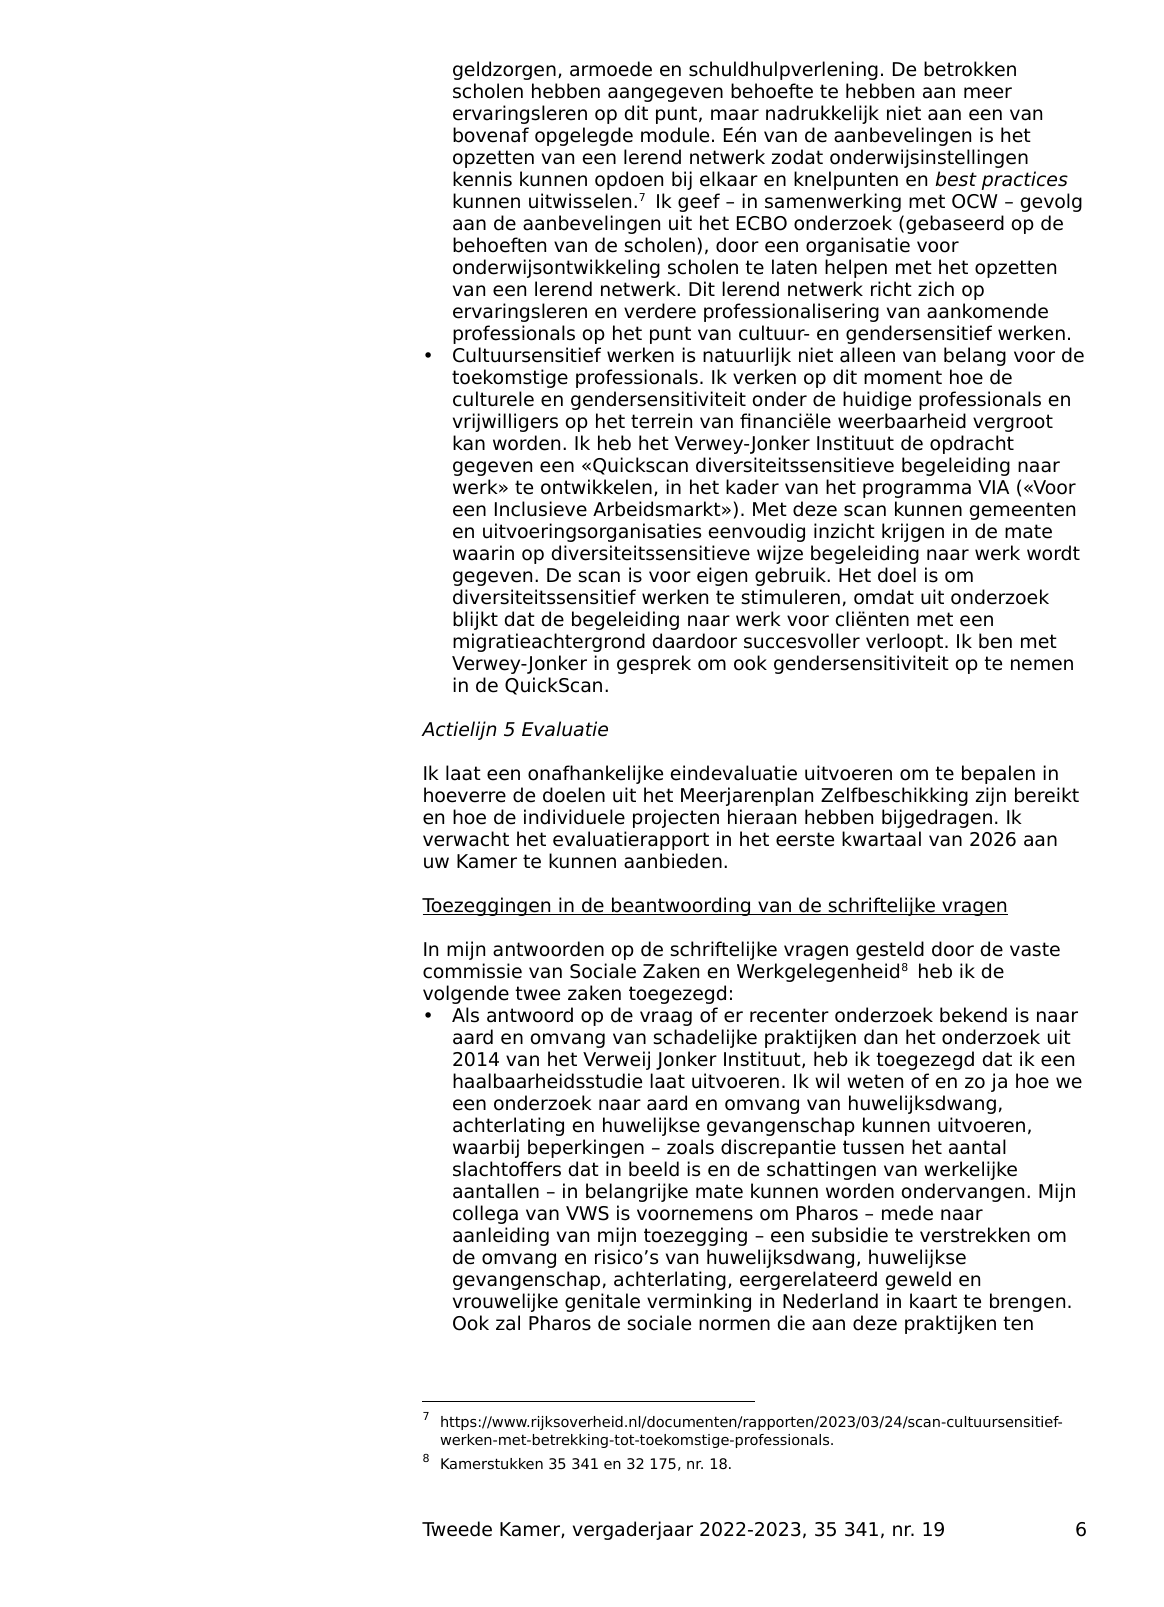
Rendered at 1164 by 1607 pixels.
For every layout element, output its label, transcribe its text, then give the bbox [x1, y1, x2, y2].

text Ik laat een onafhankelijke eindevaluatie uitvoeren om te bepalen in hoeverre de doelen uit het Meerjarenplan Zelfbeschikking zijn bereikt en hoe de individuele projecten hieraan hebben bijgedragen. Ik verwacht het evaluatierapport in het eerste kwartaal van 2026 aan uw Kamer te kunnen aanbieden. [422, 763, 1087, 873]
subtitle Actielijn 5 Evaluatie [422, 719, 1087, 741]
text • Cultuursensitief werken is natuurlijk niet alleen van belang voor de toekomstige professionals. Ik verken op dit moment hoe de culturele en gendersensitiviteit onder de huidige professionals en vrijwilligers op het terrein van financiële weerbaarheid vergroot kan worden. Ik heb het Verwey-Jonker Instituut de opdracht gegeven een «Quickscan diversiteitssensitieve begeleiding naar werk» te ontwikkelen, in het kader van het programma VIA («Voor een Inclusieve Arbeidsmarkt»). Met deze scan kunnen gemeenten en uitvoeringsorganisaties eenvoudig inzicht krijgen in de mate waarin op diversiteitssensitieve wijze begeleiding naar werk wordt gegeven. De scan is voor eigen gebruik. Het doel is om diversiteitssensitief werken te stimuleren, omdat uit onderzoek blijkt dat de begeleiding naar werk voor cliënten met een migratieachtergrond daardoor succesvoller verloopt. Ik ben met Verwey-Jonker in gesprek om ook gendersensitiviteit op te nemen in de QuickScan. [422, 345, 1087, 696]
text Kamerstukken 35 341 en 32 175, nr. 18. [422, 1452, 1087, 1474]
text • Als antwoord op de vraag of er recenter onderzoek bekend is naar aard en omvang van schadelijke praktijken dan het onderzoek uit 2014 van het Verweij Jonker Instituut, heb ik toegezegd dat ik een haalbaarheidsstudie laat uitvoeren. Ik wil weten of en zo ja hoe we een onderzoek naar aard en omvang van huwelijksdwang, achterlating en huwelijkse gevangenschap kunnen uitvoeren, waarbij beperkingen – zoals discrepantie tussen het aantal slachtoffers dat in beeld is en de schattingen van werkelijke aantallen – in belangrijke mate kunnen worden ondervangen. Mijn collega van VWS is voornemens om Pharos – mede naar aanleiding van mijn toezegging – een subsidie te verstrekken om de omvang en risico’s van huwelijksdwang, huwelijkse gevangenschap, achterlating, eergerelateerd geweld en vrouwelijke genitale verminking in Nederland in kaart te brengen. Ook zal Pharos de sociale normen die aan deze praktijken ten [422, 1005, 1087, 1335]
text geldzorgen, armoede en schuldhulpverlening. De betrokken scholen hebben aangegeven behoefte te hebben aan meer ervaringsleren op dit punt, maar nadrukkelijk niet aan een van bovenaf opgelegde module. Eén van de aanbevelingen is het opzetten van een lerend netwerk zodat onderwijsinstellingen kennis kunnen opdoen bij elkaar en knelpunten en best practices kunnen uitwisselen. Ik geef – in samenwerking met OCW – gevolg aan de aanbevelingen uit het ECBO onderzoek (gebaseerd op de behoeften van de scholen), door een organisatie voor onderwijsontwikkeling scholen te laten helpen met het opzetten van een lerend netwerk. Dit lerend netwerk richt zich op ervaringsleren en verdere professionalisering van aankomende professionals op het punt van cultuur- en gendersensitief werken. [422, 59, 1087, 345]
subtitle Toezeggingen in de beantwoording van de schriftelijke vragen [422, 895, 1087, 917]
text https://www.rijksoverheid.nl/documenten/rapporten/2023/03/24/scan-cultuursensitief-werken-met-betrekking-tot-toekomstige-professionals. [422, 1410, 1087, 1449]
text In mijn antwoorden op de schriftelijke vragen gesteld door de vaste commissie van Sociale Zaken en Werkgelegenheid heb ik de volgende twee zaken toegezegd: [422, 939, 1087, 1005]
